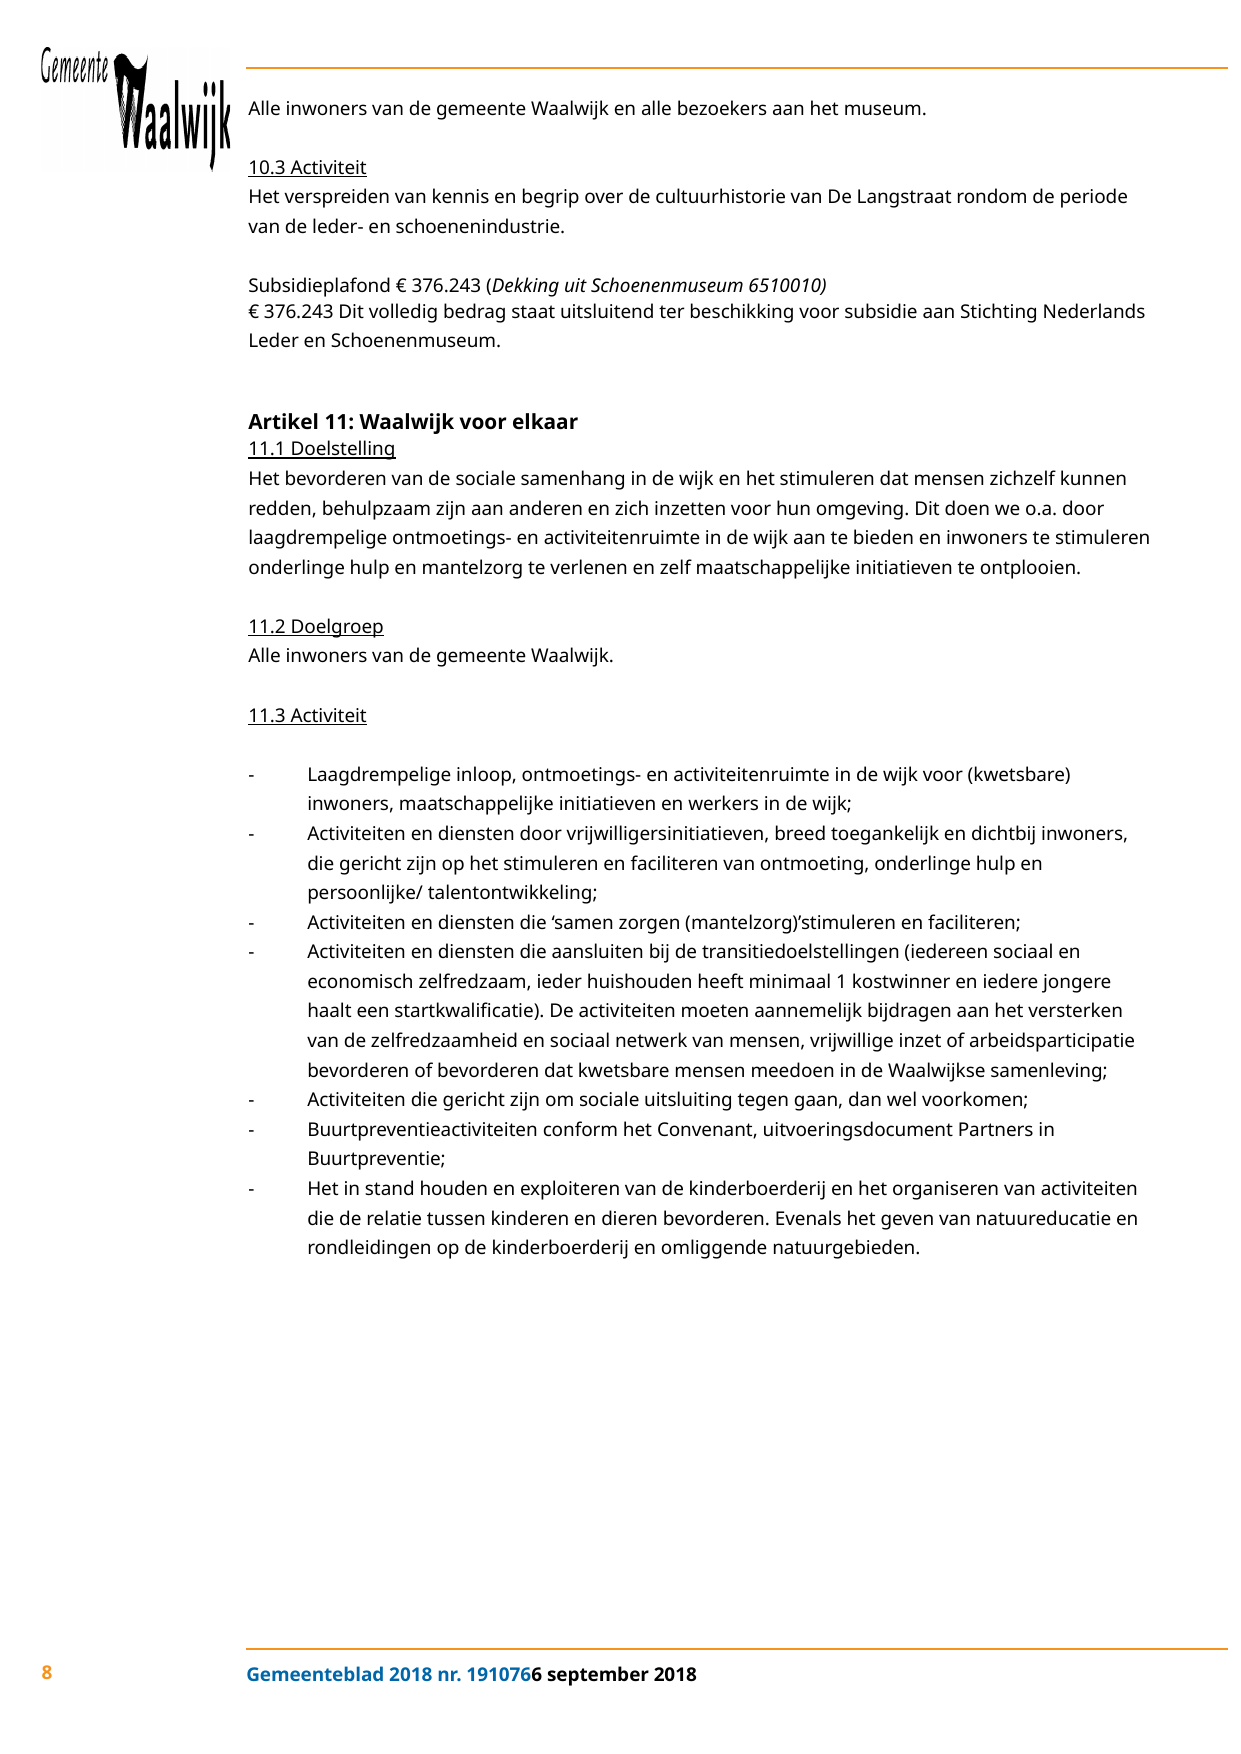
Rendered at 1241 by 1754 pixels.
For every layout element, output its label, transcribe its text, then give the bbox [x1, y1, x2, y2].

text 10.3 Activiteit [248, 154, 1152, 180]
text Alle inwoners van de gemeente Waalwijk. [248, 643, 1152, 668]
table_cell € 376.243 Dit volledig bedrag staat uitsluitend ter beschikking voor subsidie aan Stichting Nederlands Leder en Schoenenmuseum. [248, 298, 1152, 353]
text Artikel 11: Waalwijk voor elkaar [248, 407, 1152, 436]
text 11.1 Doelstelling [248, 436, 1152, 461]
table_header Subsidieplafond € 376.243 (Dekking uit Schoenenmuseum 6510010) [248, 273, 1152, 298]
list Activiteiten en diensten die ‘samen zorgen (mantelzorg)’stimuleren en faciliteren; [248, 909, 1152, 934]
text 11.3 Activiteit [248, 702, 1152, 727]
list Het in stand houden en exploiteren van de kinderboerderij en het organiseren van activiteiten die de relatie tussen kinderen en dieren bevorderen. Evenals het geven van natuureducatie en rondleidingen op de kinderboerderij en omliggende natuurgebieden. [248, 1175, 1152, 1260]
list Buurtpreventieactiviteiten conform het Convenant, uitvoeringsdocument Partners in Buurtpreventie; [248, 1116, 1152, 1171]
picture [41, 47, 231, 172]
list Activiteiten en diensten door vrijwilligersinitiatieven, breed toegankelijk en dichtbij inwoners, die gericht zijn op het stimuleren en faciliteren van ontmoeting, onderlinge hulp en persoonlijke/ talentontwikkeling; [248, 820, 1152, 905]
text Alle inwoners van de gemeente Waalwijk en alle bezoekers aan het museum. [248, 95, 1152, 121]
list Activiteiten die gericht zijn om sociale uitsluiting tegen gaan, dan wel voorkomen; [248, 1086, 1152, 1112]
list Laagdrempelige inloop, ontmoetings- en activiteitenruimte in de wijk voor (kwetsbare) inwoners, maatschappelijke initiatieven en werkers in de wijk; [248, 761, 1152, 816]
list Activiteiten en diensten die aansluiten bij de transitiedoelstellingen (iedereen sociaal en economisch zelfredzaam, ieder huishouden heeft minimaal 1 kostwinner en iedere jongere haalt een startkwalificatie). De activiteiten moeten aannemelijk bijdragen aan het versterken van de zelfredzaamheid en sociaal netwerk van mensen, vrijwillige inzet of arbeidsparticipatie bevorderen of bevorderen dat kwetsbare mensen meedoen in de Waalwijkse samenleving; [248, 938, 1152, 1082]
text 11.2 Doelgroep [248, 613, 1152, 639]
text Het verspreiden van kennis en begrip over de cultuurhistorie van De Langstraat rondom de periode van de leder- en schoenenindustrie. [248, 183, 1152, 239]
text Het bevorderen van de sociale samenhang in de wijk en het stimuleren dat mensen zichzelf kunnen redden, behulpzaam zijn aan anderen en zich inzetten voor hun omgeving. Dit doen we o.a. door laagdrempelige ontmoetings- en activiteitenruimte in de wijk aan te bieden en inwoners te stimuleren onderlinge hulp en mantelzorg te verlenen en zelf maatschappelijke initiatieven te ontplooien. [248, 465, 1152, 579]
